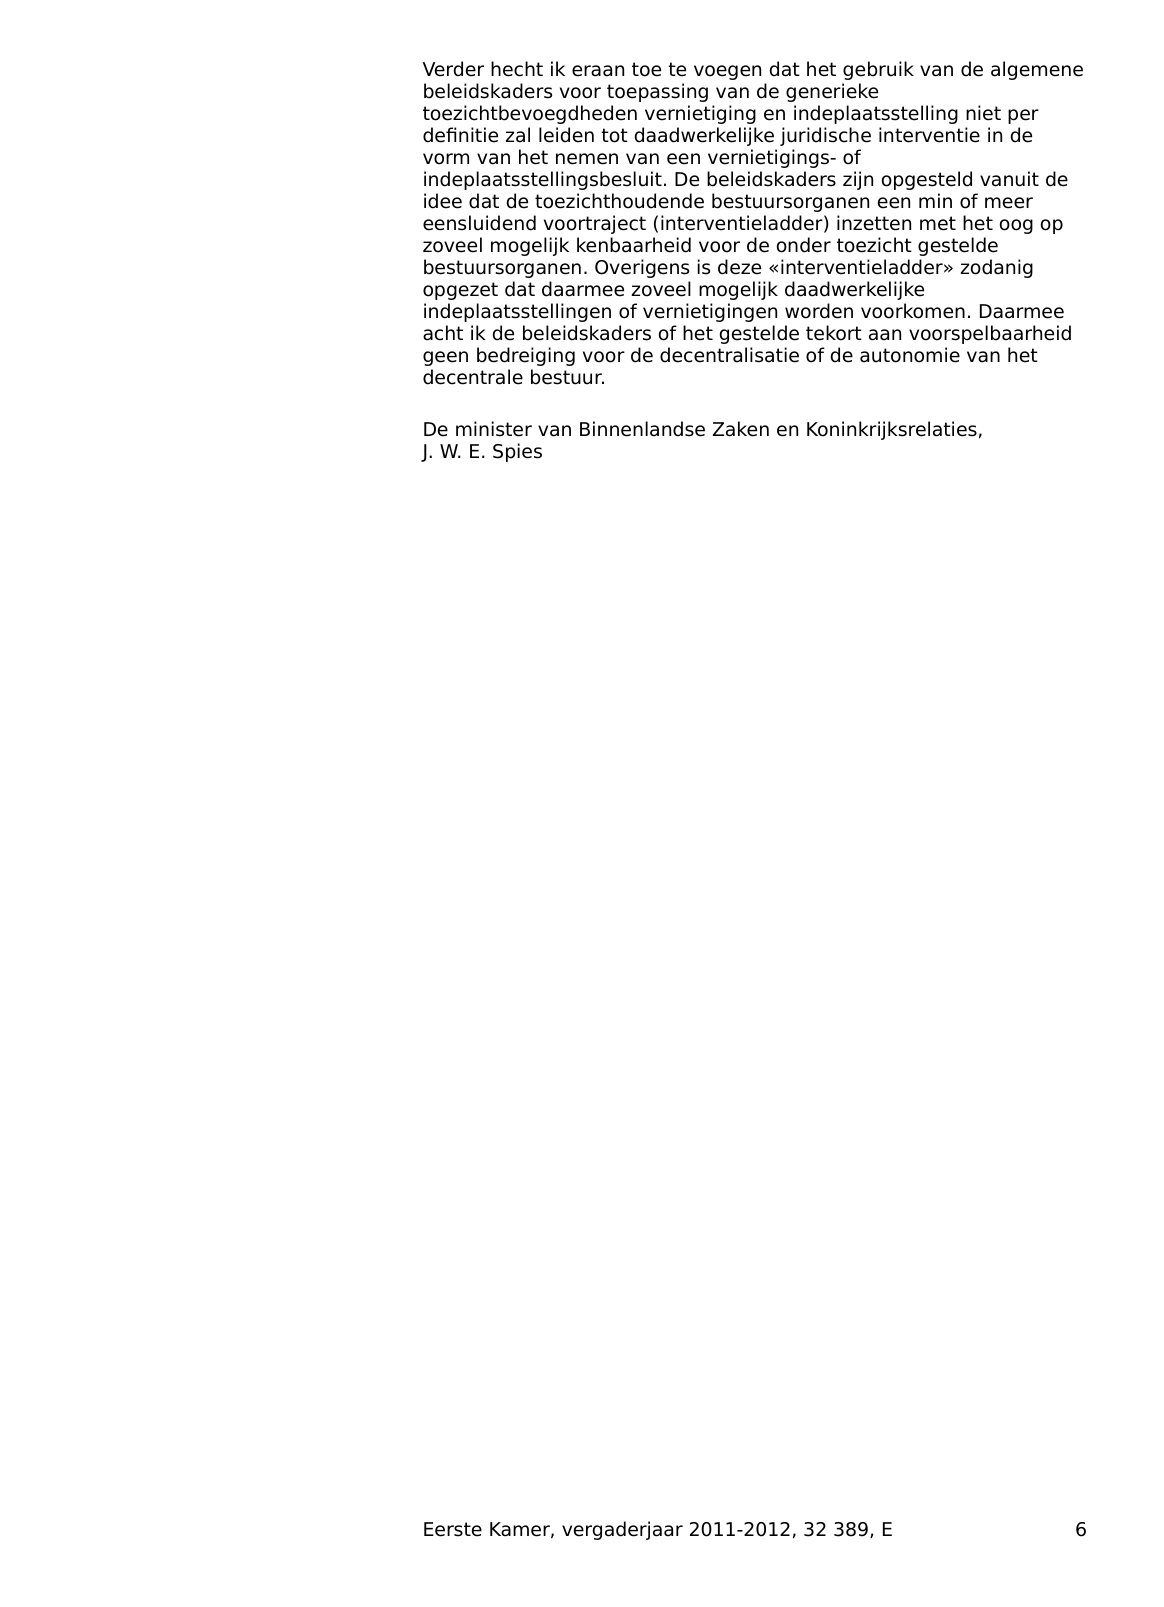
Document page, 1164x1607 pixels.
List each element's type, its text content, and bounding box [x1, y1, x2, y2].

text De minister van Binnenlandse Zaken en Koninkrijksrelaties, J. W. E. Spies [422, 419, 1087, 463]
text Verder hecht ik eraan toe te voegen dat het gebruik van de algemene beleidskaders voor toepassing van de generieke toezichtbevoegdheden vernietiging en indeplaatsstelling niet per definitie zal leiden tot daadwerkelijke juridische interventie in de vorm van het nemen van een vernietigings- of indeplaatsstellingsbesluit. De beleidskaders zijn opgesteld vanuit de idee dat de toezichthoudende bestuursorganen een min of meer eensluidend voortraject (interventieladder) inzetten met het oog op zoveel mogelijk kenbaarheid voor de onder toezicht gestelde bestuursorganen. Overigens is deze «interventieladder» zodanig opgezet dat daarmee zoveel mogelijk daadwerkelijke indeplaatsstellingen of vernietigingen worden voorkomen. Daarmee acht ik de beleidskaders of het gestelde tekort aan voorspelbaarheid geen bedreiging voor de decentralisatie of de autonomie van het decentrale bestuur. [422, 59, 1087, 389]
